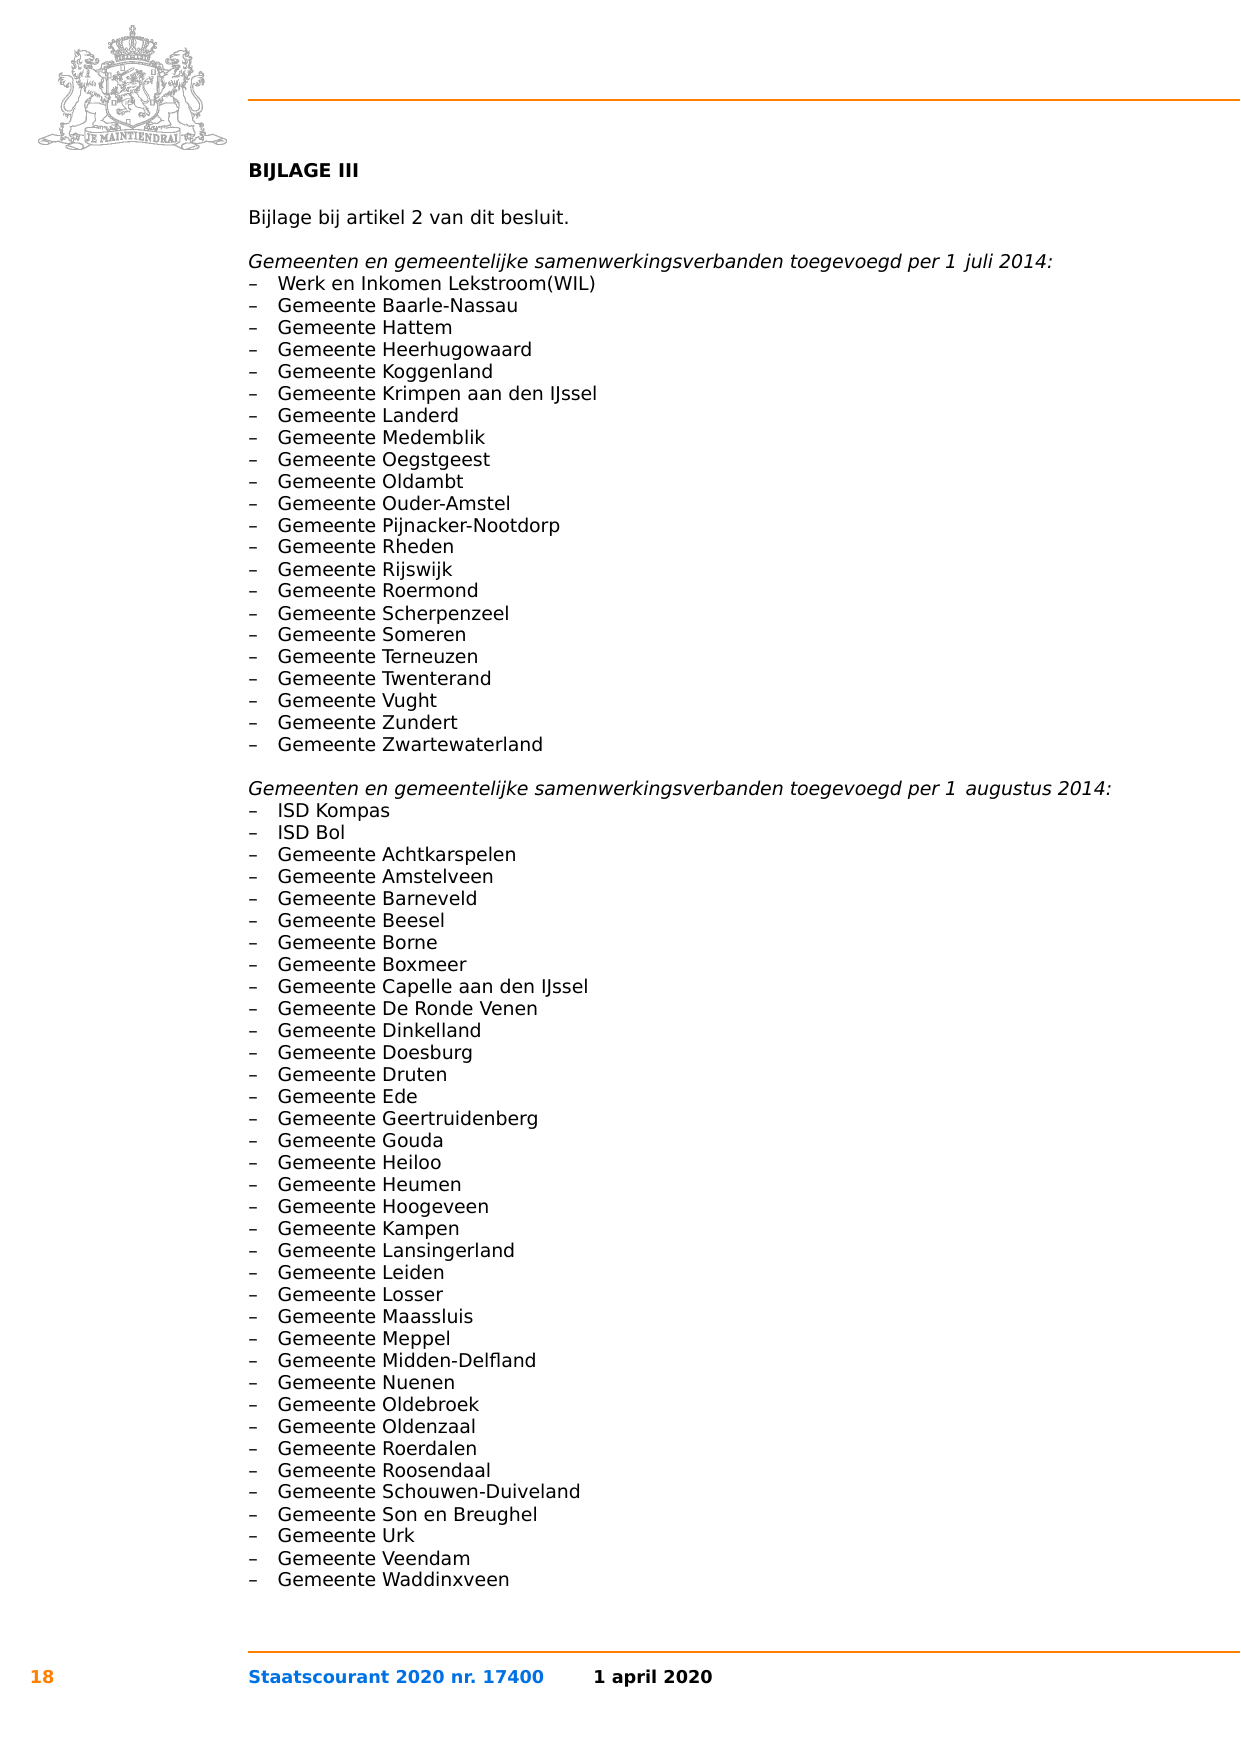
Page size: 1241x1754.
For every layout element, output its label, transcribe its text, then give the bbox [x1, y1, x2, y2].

text – Gemeente Gouda [248, 1130, 1163, 1152]
text – Gemeente Boxmeer [248, 954, 1163, 976]
text – Gemeente Losser [248, 1284, 1163, 1306]
text Bijlage bij artikel 2 van dit besluit. [248, 207, 1163, 229]
text – Gemeente De Ronde Venen [248, 998, 1163, 1020]
text – Gemeente Lansingerland [248, 1240, 1163, 1262]
text – Gemeente Kampen [248, 1218, 1163, 1240]
text – Gemeente Druten [248, 1064, 1163, 1086]
text – Gemeente Waddinxveen [248, 1569, 1163, 1591]
text – Gemeente Scherpenzeel [248, 602, 1163, 624]
text – Gemeente Zundert [248, 712, 1163, 734]
text – ISD Kompas [248, 800, 1163, 822]
text – Gemeente Schouwen-Duiveland [248, 1481, 1163, 1503]
text – Gemeente Son en Breughel [248, 1503, 1163, 1525]
text – Gemeente Oegstgeest [248, 448, 1163, 471]
text – Gemeente Meppel [248, 1328, 1163, 1349]
text – Gemeente Krimpen aan den IJssel [248, 383, 1163, 404]
text – Gemeente Hoogeveen [248, 1196, 1163, 1218]
text – Gemeente Heerhugowaard [248, 339, 1163, 361]
text – Gemeente Urk [248, 1525, 1163, 1547]
text – Gemeente Landerd [248, 404, 1163, 427]
text – Gemeente Veendam [248, 1547, 1163, 1569]
text – Gemeente Doesburg [248, 1042, 1163, 1064]
text – Gemeente Someren [248, 624, 1163, 646]
text – Gemeente Twenterand [248, 668, 1163, 690]
text – Gemeente Geertruidenberg [248, 1108, 1163, 1130]
subtitle BIJLAGE III [248, 160, 1163, 182]
text – Gemeente Pijnacker-Nootdorp [248, 514, 1163, 536]
text – Gemeente Oldambt [248, 471, 1163, 492]
text – Gemeente Borne [248, 932, 1163, 954]
text – Gemeente Rheden [248, 536, 1163, 558]
text – Gemeente Oldebroek [248, 1393, 1163, 1416]
text – Gemeente Dinkelland [248, 1020, 1163, 1042]
text Gemeenten en gemeentelijke samenwerkingsverbanden toegevoegd per 1 juli 2014: [248, 251, 1163, 273]
text – Gemeente Heumen [248, 1174, 1163, 1196]
text – Gemeente Barneveld [248, 888, 1163, 910]
text – Gemeente Rijswijk [248, 558, 1163, 580]
text – Gemeente Midden-Delfland [248, 1349, 1163, 1372]
text – Gemeente Oldenzaal [248, 1416, 1163, 1437]
text – Gemeente Baarle-Nassau [248, 295, 1163, 317]
text – Gemeente Medemblik [248, 427, 1163, 448]
text – Gemeente Amstelveen [248, 866, 1163, 888]
text – Gemeente Capelle aan den IJssel [248, 976, 1163, 998]
text – Gemeente Achtkarspelen [248, 844, 1163, 866]
text – Gemeente Roosendaal [248, 1459, 1163, 1481]
text – Gemeente Ouder-Amstel [248, 492, 1163, 514]
text – Gemeente Koggenland [248, 361, 1163, 383]
picture [38, 25, 227, 150]
text – Gemeente Beesel [248, 910, 1163, 932]
text – Gemeente Ede [248, 1086, 1163, 1108]
text – Gemeente Zwartewaterland [248, 734, 1163, 756]
text – Gemeente Terneuzen [248, 646, 1163, 668]
text – Gemeente Hattem [248, 317, 1163, 339]
text – Gemeente Vught [248, 690, 1163, 712]
text – Gemeente Roerdalen [248, 1437, 1163, 1459]
text – ISD Bol [248, 822, 1163, 844]
text – Gemeente Roermond [248, 580, 1163, 602]
text – Werk en Inkomen Lekstroom(WIL) [248, 273, 1163, 295]
text Gemeenten en gemeentelijke samenwerkingsverbanden toegevoegd per 1 augustus 2014: [248, 778, 1163, 800]
text – Gemeente Nuenen [248, 1372, 1163, 1393]
text – Gemeente Maassluis [248, 1306, 1163, 1328]
text – Gemeente Leiden [248, 1262, 1163, 1284]
text – Gemeente Heiloo [248, 1152, 1163, 1174]
